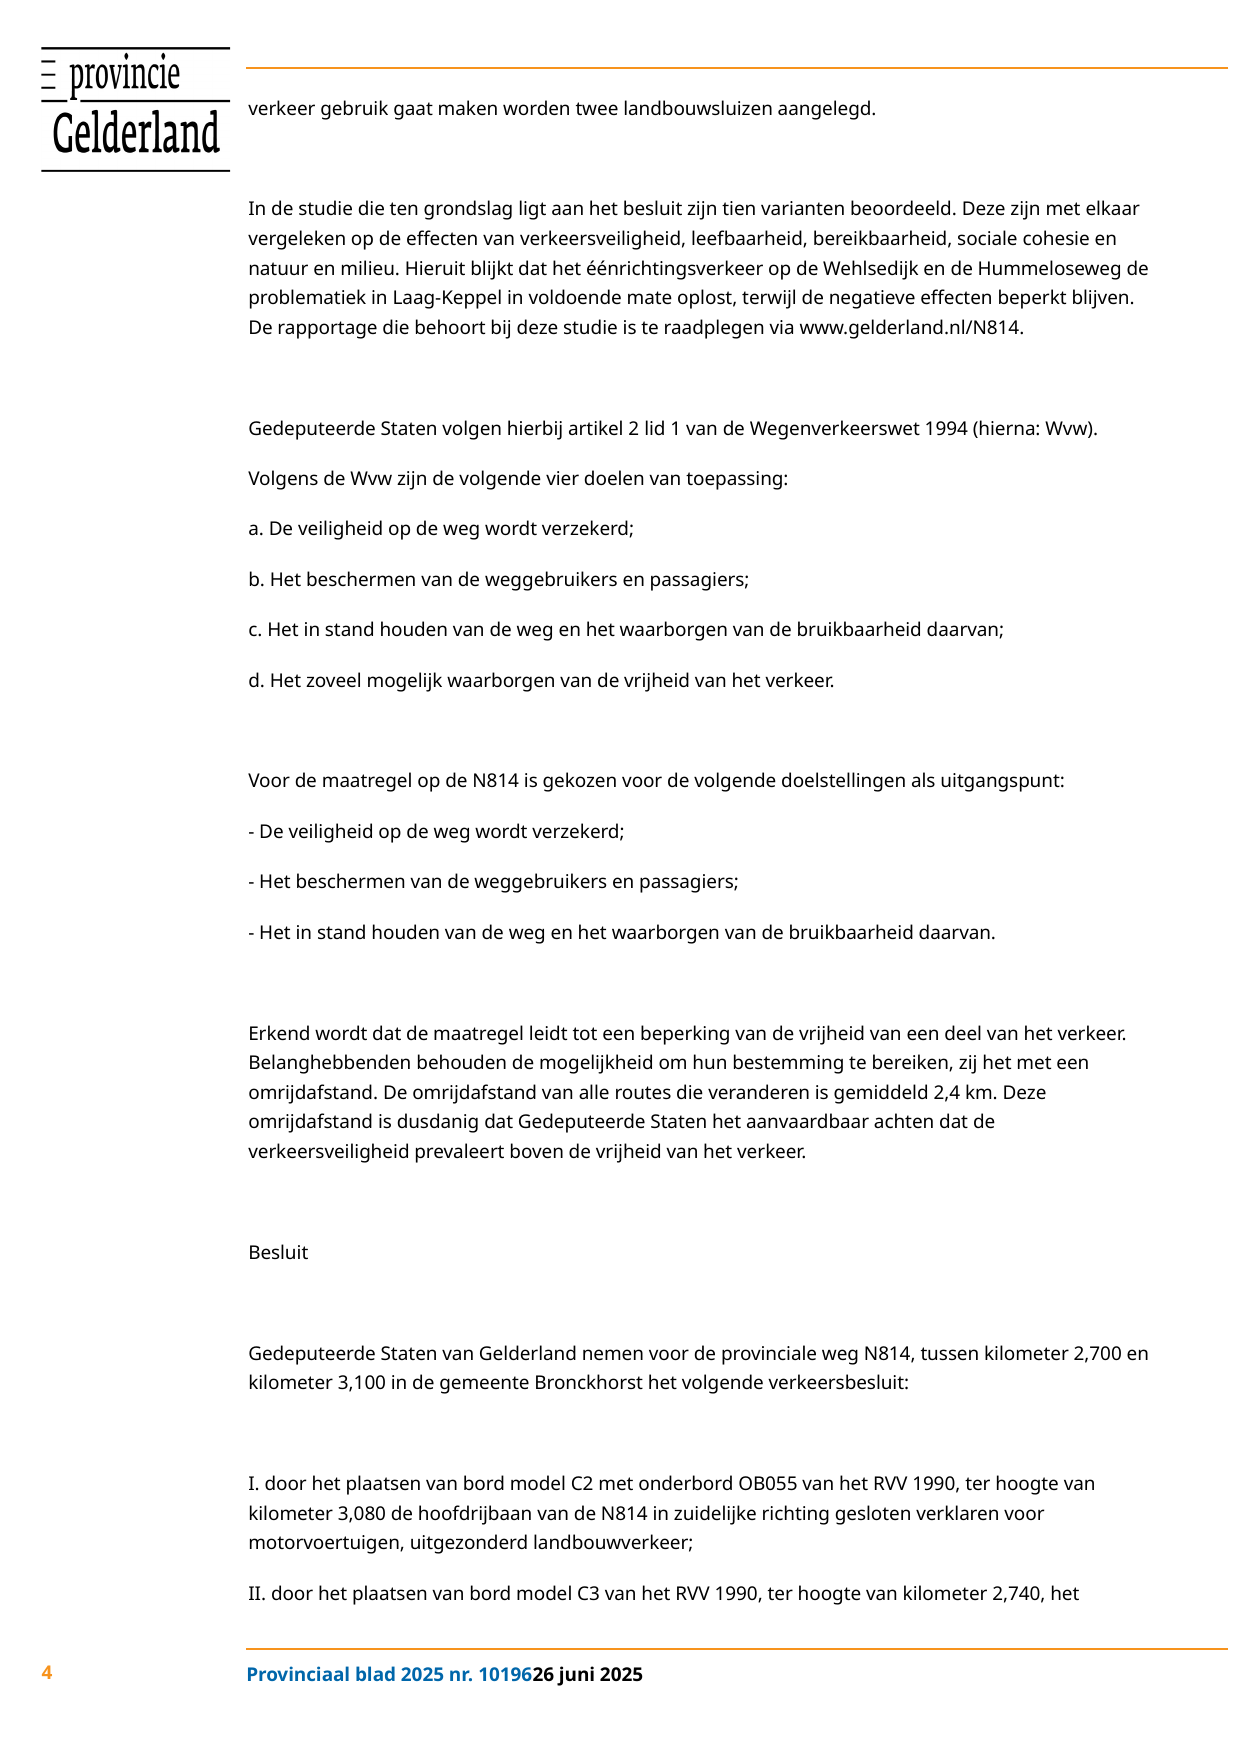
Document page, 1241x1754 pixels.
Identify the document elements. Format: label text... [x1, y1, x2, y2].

text Voor de maatregel op de N814 is gekozen voor de volgende doelstellingen als uitgangspunt: [248, 768, 1152, 793]
text In de studie die ten grondslag ligt aan het besluit zijn tien varianten beoordeeld. Deze zijn met elkaar vergeleken op de effecten van verkeersveiligheid, leefbaarheid, bereikbaarheid, sociale cohesie en natuur en milieu. Hieruit blijkt dat het éénrichtingsverkeer op de Wehlsedijk en de Hummeloseweg de problematiek in Laag-Keppel in voldoende mate oplost, terwijl de negatieve effecten beperkt blijven. De rapportage die behoort bij deze studie is te raadplegen via www.gelderland.nl/N814. [248, 196, 1152, 340]
text I. door het plaatsen van bord model C2 met onderbord OB055 van het RVV 1990, ter hoogte van kilometer 3,080 de hoofdrijbaan van de N814 in zuidelijke richting gesloten verklaren voor motorvoertuigen, uitgezonderd landbouwverkeer; [248, 1470, 1152, 1555]
text Erkend wordt dat de maatregel leidt tot een beperking van de vrijheid van een deel van het verkeer. Belanghebbenden behouden de mogelijkheid om hun bestemming te bereiken, zij het met een omrijdafstand. De omrijdafstand van alle routes die veranderen is gemiddeld 2,4 km. Deze omrijdafstand is dusdanig dat Gedeputeerde Staten het aanvaardbaar achten dat de verkeersveiligheid prevaleert boven de vrijheid van het verkeer. [248, 1020, 1152, 1164]
text Besluit [248, 1239, 1152, 1265]
text d. Het zoveel mogelijk waarborgen van de vrijheid van het verkeer. [248, 667, 1152, 693]
text verkeer gebruik gaat maken worden twee landbouwsluizen aangelegd. [248, 95, 1152, 121]
text Gedeputeerde Staten van Gelderland nemen voor de provinciale weg N814, tussen kilometer 2,700 en kilometer 3,100 in de gemeente Bronckhorst het volgende verkeersbesluit: [248, 1340, 1152, 1395]
text - Het beschermen van de weggebruikers en passagiers; [248, 868, 1152, 894]
text - Het in stand houden van de weg en het waarborgen van de bruikbaarheid daarvan. [248, 919, 1152, 945]
text Gedeputeerde Staten volgen hierbij artikel 2 lid 1 van de Wegenverkeerswet 1994 (hierna: Wvw). [248, 415, 1152, 441]
text b. Het beschermen van de weggebruikers en passagiers; [248, 566, 1152, 592]
picture [41, 47, 231, 172]
text a. De veiligheid op de weg wordt verzekerd; [248, 516, 1152, 541]
text II. door het plaatsen van bord model C3 van het RVV 1990, ter hoogte van kilometer 2,740, het [248, 1580, 1152, 1606]
text c. Het in stand houden van de weg en het waarborgen van de bruikbaarheid daarvan; [248, 616, 1152, 642]
text - De veiligheid op de weg wordt verzekerd; [248, 818, 1152, 844]
text Volgens de Wvw zijn de volgende vier doelen van toepassing: [248, 465, 1152, 491]
